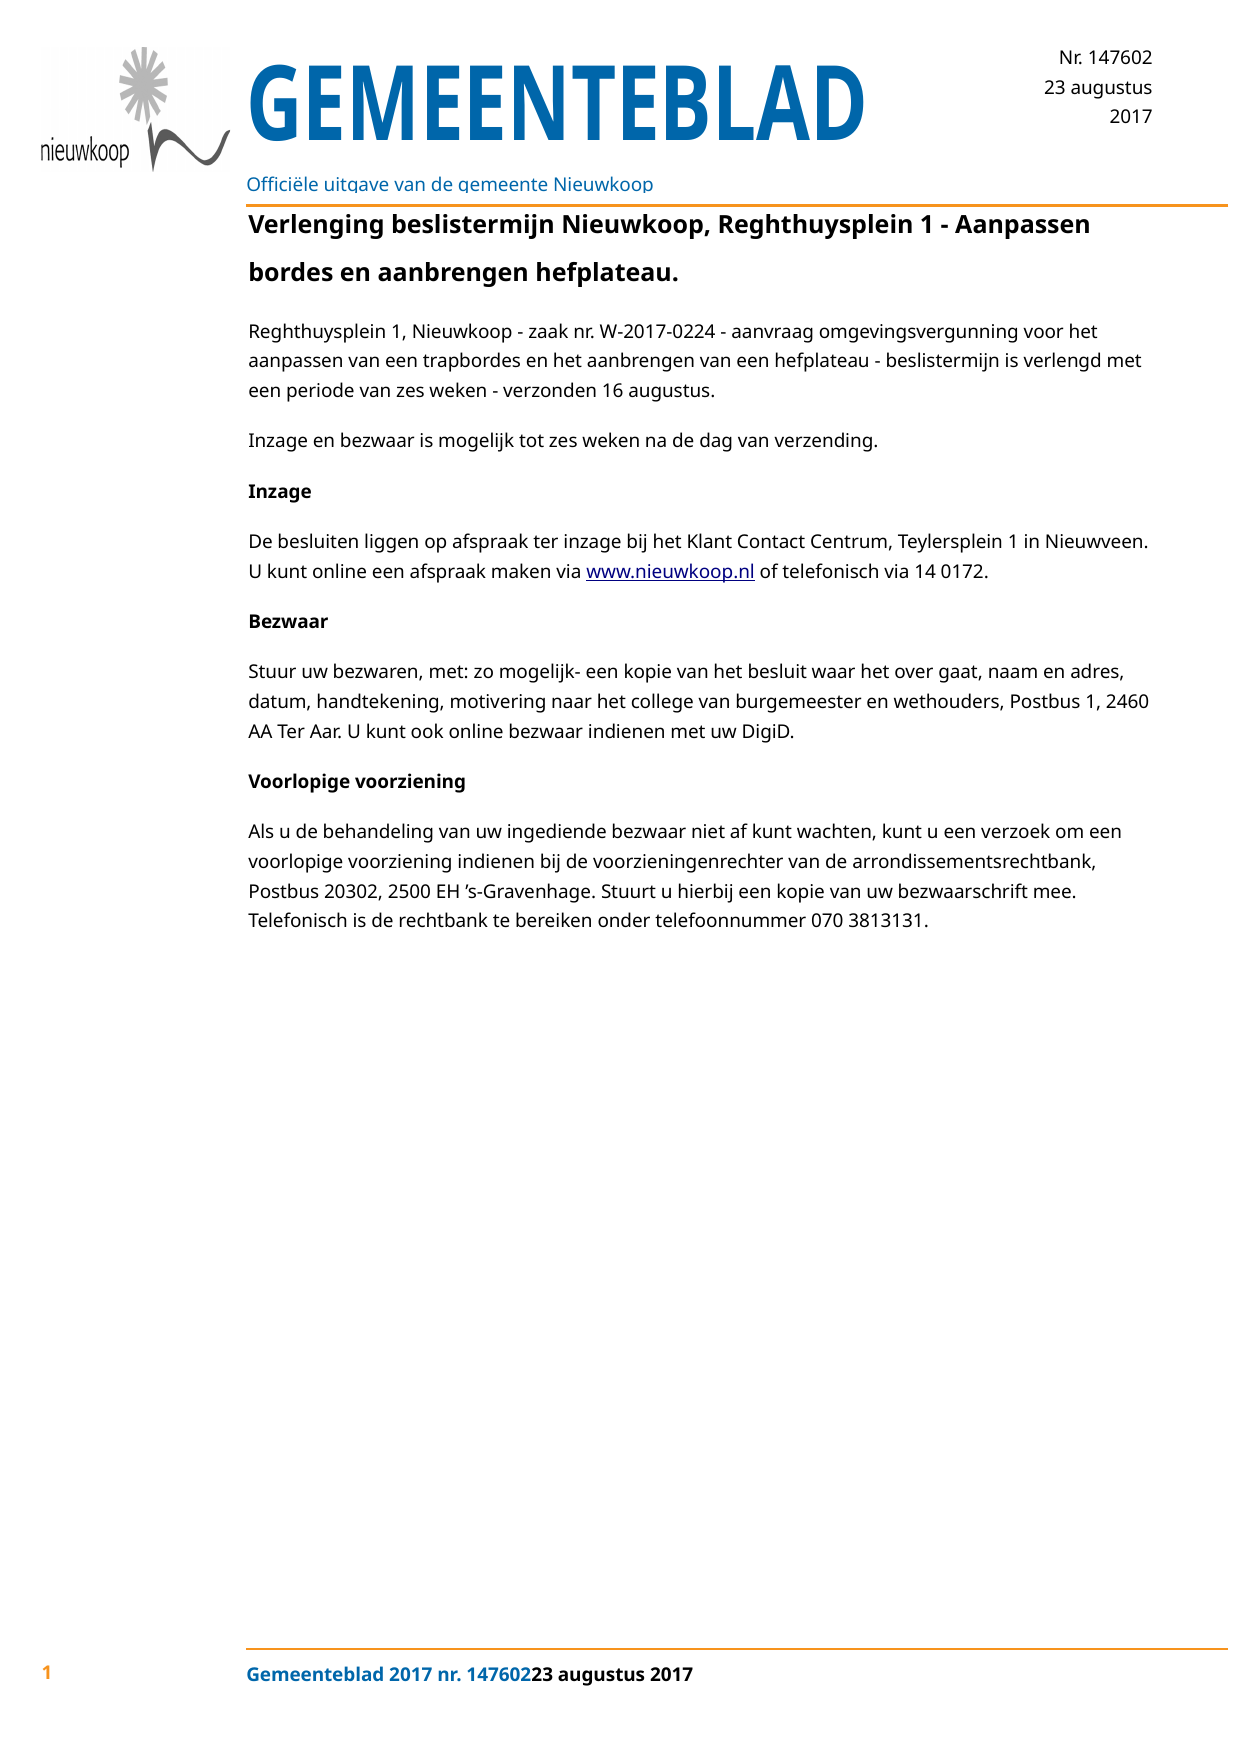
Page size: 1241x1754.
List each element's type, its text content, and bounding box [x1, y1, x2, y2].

text Bezwaar [248, 608, 1152, 634]
text Als u de behandeling van uw ingediende bezwaar niet af kunt wachten, kunt u een verzoek om een voorlopige voorziening indienen bij de voorzieningenrechter van de arrondissementsrechtbank, Postbus 20302, 2500 EH ’s-Gravenhage. Stuurt u hierbij een kopie van uw bezwaarschrift mee. Telefonisch is de rechtbank te bereiken onder telefoonnummer 070 3813131. [248, 819, 1152, 933]
text Stuur uw bezwaren, met: zo mogelijk- een kopie van het besluit waar het over gaat, naam en adres, datum, handtekening, motivering naar het college van burgemeester en wethouders, Postbus 1, 2460 AA Ter Aar. U kunt ook online bezwaar indienen met uw DigiD. [248, 659, 1152, 744]
text Voorlopige voorziening [248, 768, 1152, 794]
text Inzage [248, 478, 1152, 504]
text Reghthuysplein 1, Nieuwkoop - zaak nr. W-2017-0224 - aanvraag omgevingsvergunning voor het aanpassen van een trapbordes en het aanbrengen van een hefplateau - beslistermijn is verlengd met een periode van zes weken - verzonden 16 augustus. [248, 318, 1152, 403]
text Inzage en bezwaar is mogelijk tot zes weken na de dag van verzending. [248, 427, 1152, 453]
text De besluiten liggen op afspraak ter inzage bij het Klant Contact Centrum, Teylersplein 1 in Nieuwveen. U kunt online een afspraak maken via www.nieuwkoop.nl of telefonisch via 14 0172. [248, 528, 1152, 584]
picture [41, 47, 231, 172]
text Verlenging beslistermijn Nieuwkoop, Reghthuysplein 1 - Aanpassen bordes en aanbrengen hefplateau. [248, 207, 1152, 288]
